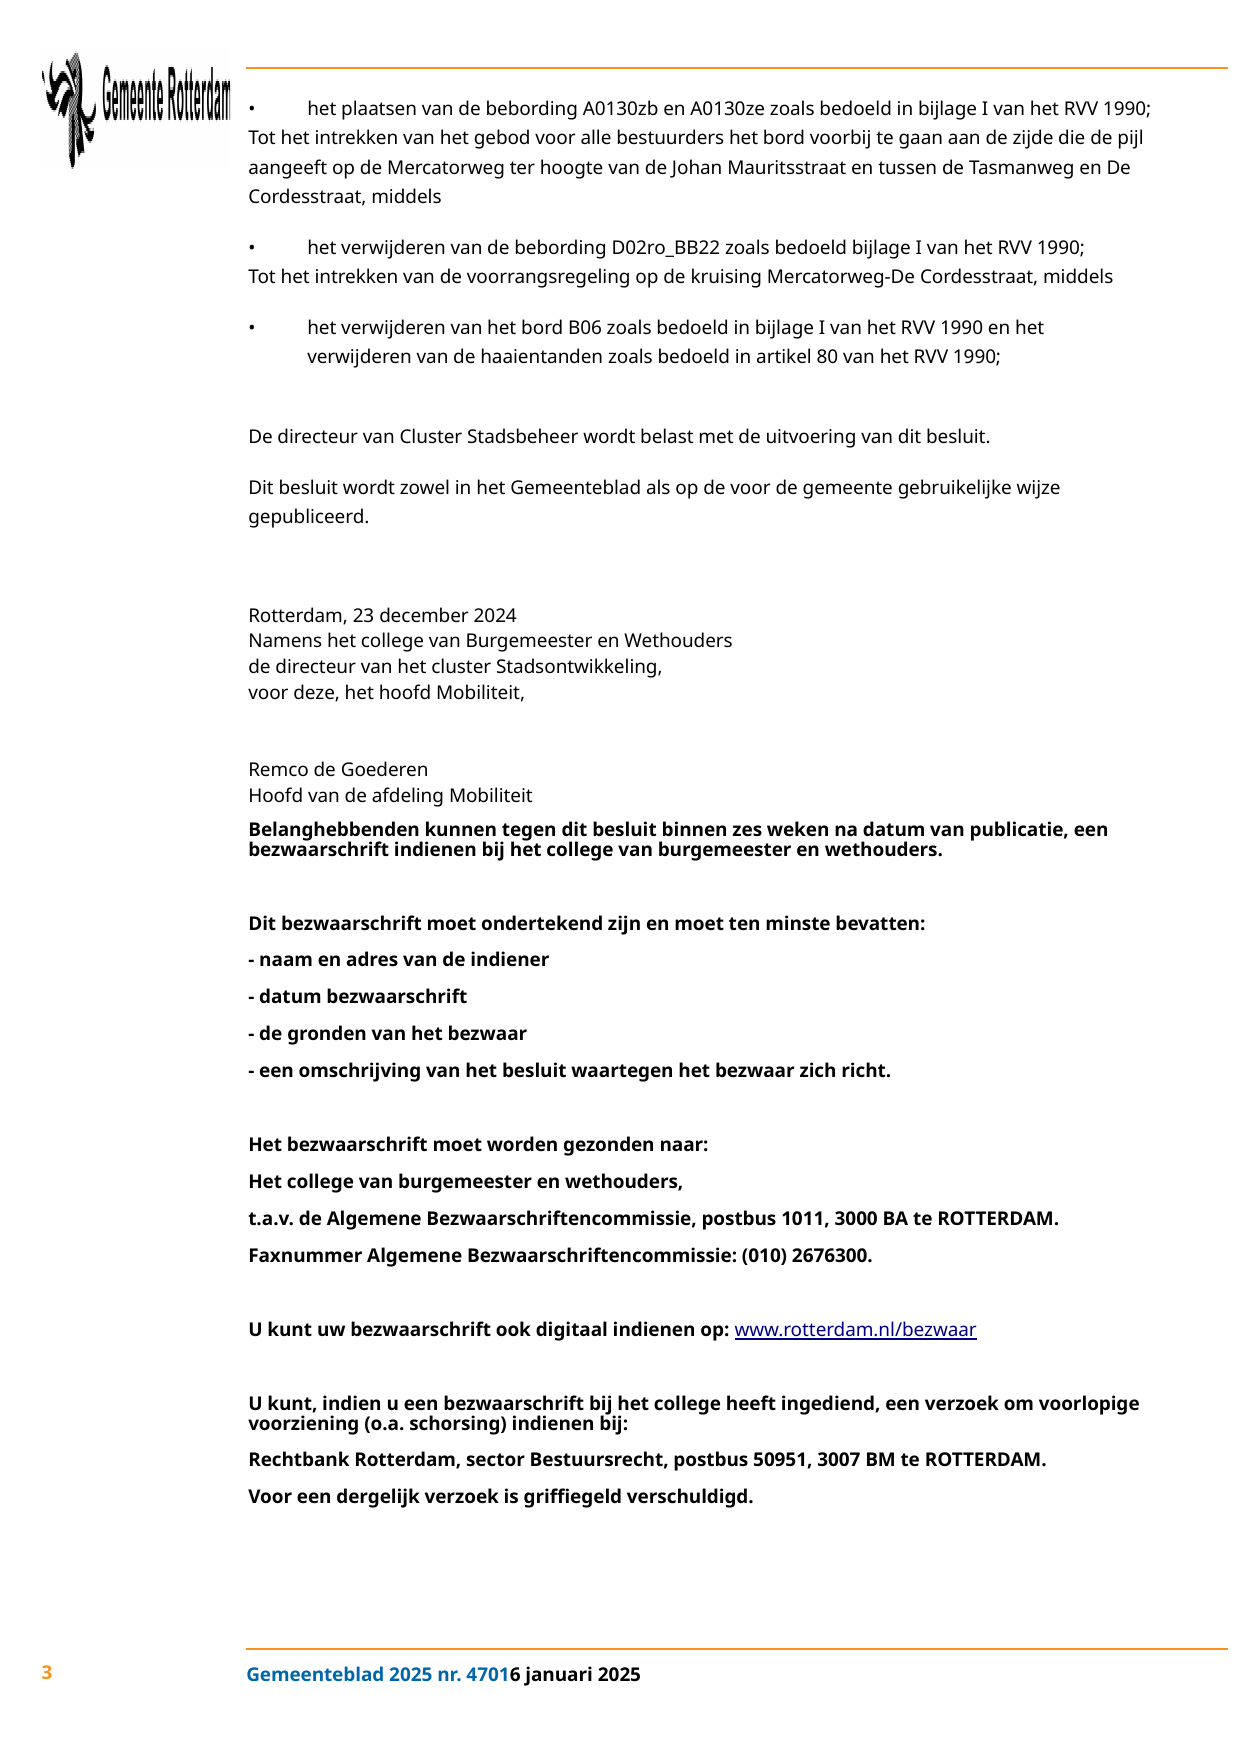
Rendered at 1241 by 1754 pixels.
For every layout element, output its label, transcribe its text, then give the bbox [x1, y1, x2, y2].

text t.a.v. de Algemene Bezwaarschriftencommissie, postbus 1011, 3000 BA te ROTTERDAM. [248, 1210, 1152, 1229]
text U kunt, indien u een bezwaarschrift bij het college heeft ingediend, een verzoek om voorlopige voorziening (o.a. schorsing) indienen bij: [248, 1395, 1152, 1434]
text Voor een dergelijk verzoek is griffiegeld verschuldigd. [248, 1488, 1152, 1508]
text Namens het college van Burgemeester en Wethouders [248, 627, 1152, 653]
text U kunt uw bezwaarschrift ook digitaal indienen op: www.rotterdam.nl/bezwaar [248, 1321, 1152, 1341]
text Tot het intrekken van de voorrangsregeling op de kruising Mercatorweg-De Cordesstraat, middels [248, 263, 1152, 289]
list het verwijderen van het bord B06 zoals bedoeld in bijlage I van het RVV 1990 en het verwijderen van de haaientanden zoals bedoeld in artikel 80 van het RVV 1990; [248, 314, 1152, 369]
text Remco de Goederen [248, 756, 1152, 782]
list het verwijderen van de bebording D02ro_BB22 zoals bedoeld bijlage I van het RVV 1990; [248, 234, 1152, 260]
picture [41, 47, 231, 172]
text Rechtbank Rotterdam, sector Bestuursrecht, postbus 50951, 3007 BM te ROTTERDAM. [248, 1451, 1152, 1471]
text - datum bezwaarschrift [248, 988, 1152, 1008]
text - de gronden van het bezwaar [248, 1025, 1152, 1045]
text De directeur van Cluster Stadsbeheer wordt belast met de uitvoering van dit besluit. [248, 423, 1152, 449]
text de directeur van het cluster Stadsontwikkeling, [248, 653, 1152, 679]
text Dit bezwaarschrift moet ondertekend zijn en moet ten minste bevatten: [248, 914, 1152, 934]
text voor deze, het hoofd Mobiliteit, [248, 679, 1152, 705]
list het plaatsen van de bebording A0130zb en A0130ze zoals bedoeld in bijlage I van het RVV 1990; [248, 95, 1152, 121]
text Dit besluit wordt zowel in het Gemeenteblad als op de voor de gemeente gebruikelijke wijze gepubliceerd. [248, 474, 1152, 529]
text Faxnummer Algemene Bezwaarschriftencommissie: (010) 2676300. [248, 1247, 1152, 1267]
text Het college van burgemeester en wethouders, [248, 1173, 1152, 1193]
text Belanghebbenden kunnen tegen dit besluit binnen zes weken na datum van publicatie, een bezwaarschrift indienen bij het college van burgemeester en wethouders. [248, 821, 1152, 860]
text - naam en adres van de indiener [248, 951, 1152, 971]
text - een omschrijving van het besluit waartegen het bezwaar zich richt. [248, 1062, 1152, 1082]
text Tot het intrekken van het gebod voor alle bestuurders het bord voorbij te gaan aan de zijde die de pijl aangeeft op de Mercatorweg ter hoogte van de Johan Mauritsstraat en tussen de Tasmanweg en De Cordesstraat, middels [248, 124, 1152, 209]
text Het bezwaarschrift moet worden gezonden naar: [248, 1136, 1152, 1156]
text Hoofd van de afdeling Mobiliteit [248, 782, 1152, 808]
text Rotterdam, 23 december 2024 [248, 602, 1152, 627]
